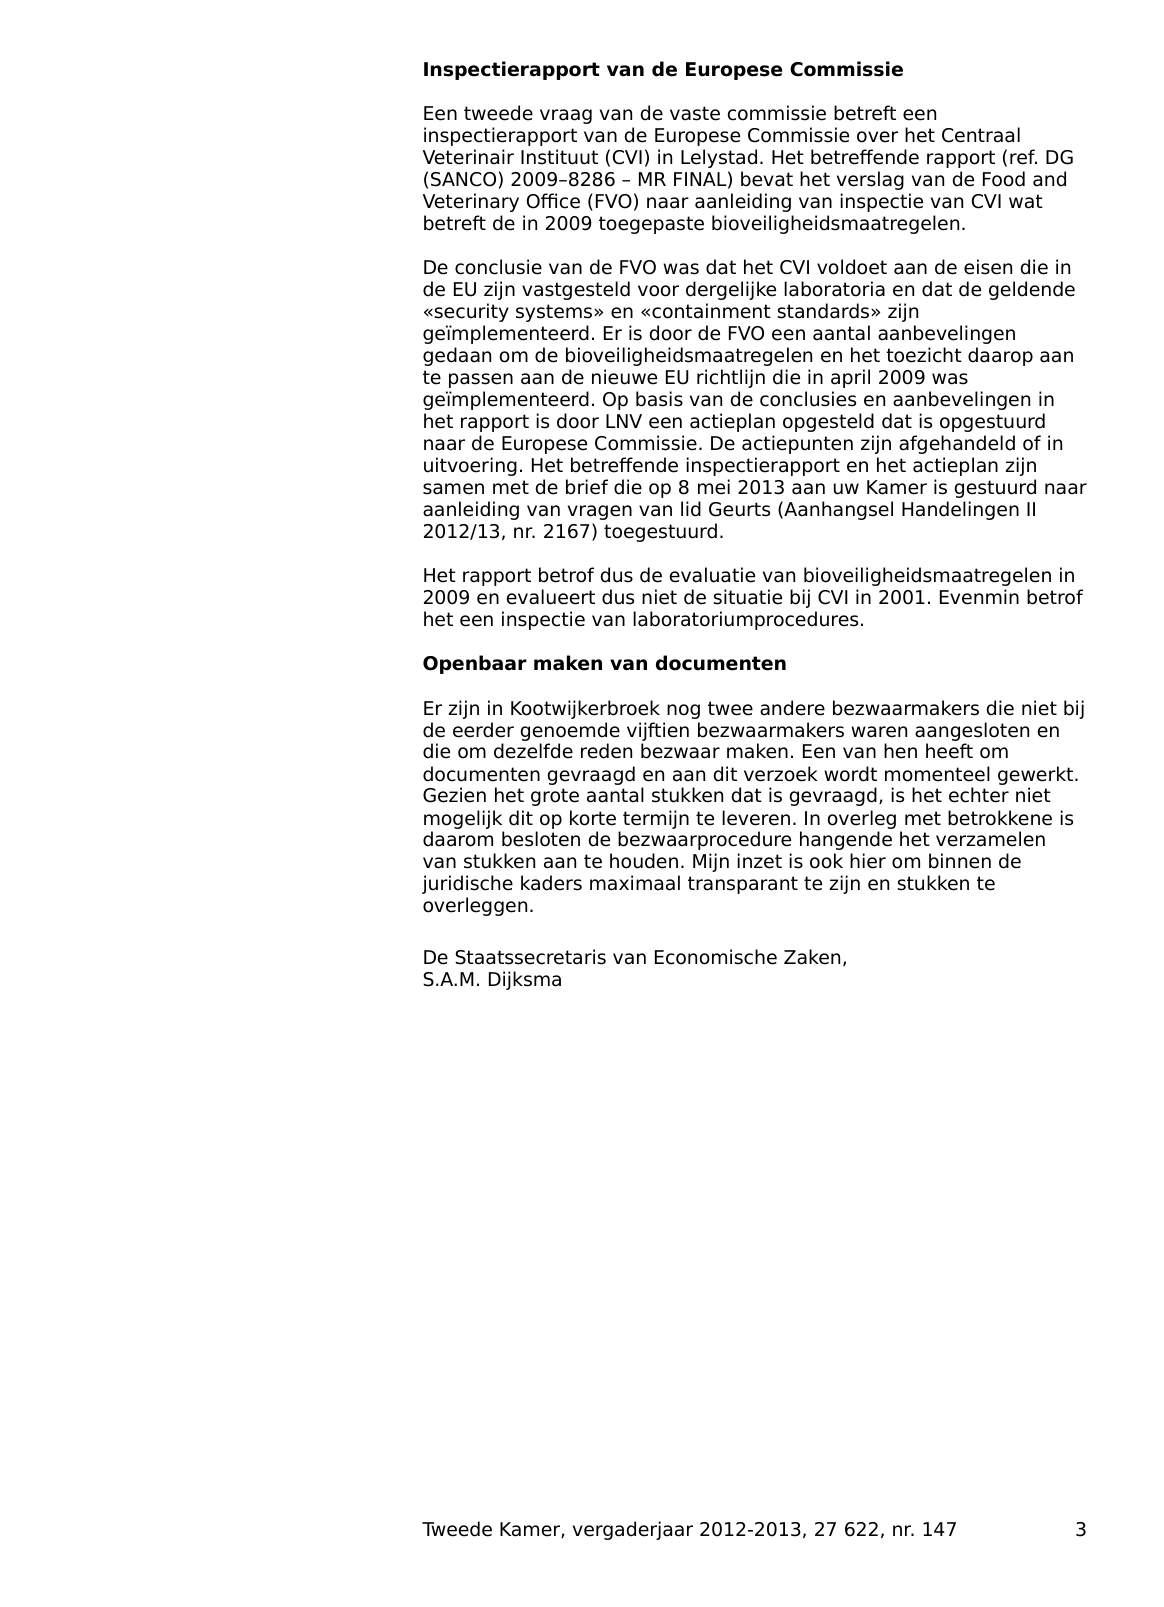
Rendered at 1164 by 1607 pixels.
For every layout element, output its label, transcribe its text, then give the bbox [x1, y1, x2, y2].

subtitle Inspectierapport van de Europese Commissie [422, 59, 1087, 81]
text De Staatssecretaris van Economische Zaken, S.A.M. Dijksma [422, 947, 1087, 991]
text De conclusie van de FVO was dat het CVI voldoet aan de eisen die in de EU zijn vastgesteld voor dergelijke laboratoria en dat de geldende «security systems» en «containment standards» zijn geïmplementeerd. Er is door de FVO een aantal aanbevelingen gedaan om de bioveiligheidsmaatregelen en het toezicht daarop aan te passen aan de nieuwe EU richtlijn die in april 2009 was geïmplementeerd. Op basis van de conclusies en aanbevelingen in het rapport is door LNV een actieplan opgesteld dat is opgestuurd naar de Europese Commissie. De actiepunten zijn afgehandeld of in uitvoering. Het betreffende inspectierapport en het actieplan zijn samen met de brief die op 8 mei 2013 aan uw Kamer is gestuurd naar aanleiding van vragen van lid Geurts (Aanhangsel Handelingen II 2012/13, nr. 2167) toegestuurd. [422, 257, 1087, 543]
text Het rapport betrof dus de evaluatie van bioveiligheidsmaatregelen in 2009 en evalueert dus niet de situatie bij CVI in 2001. Evenmin betrof het een inspectie van laboratoriumprocedures. [422, 565, 1087, 631]
subtitle Openbaar maken van documenten [422, 653, 1087, 675]
text Er zijn in Kootwijkerbroek nog twee andere bezwaarmakers die niet bij de eerder genoemde vijftien bezwaarmakers waren aangesloten en die om dezelfde reden bezwaar maken. Een van hen heeft om documenten gevraagd en aan dit verzoek wordt momenteel gewerkt. Gezien het grote aantal stukken dat is gevraagd, is het echter niet mogelijk dit op korte termijn te leveren. In overleg met betrokkene is daarom besloten de bezwaarprocedure hangende het verzamelen van stukken aan te houden. Mijn inzet is ook hier om binnen de juridische kaders maximaal transparant te zijn en stukken te overleggen. [422, 697, 1087, 917]
text Een tweede vraag van de vaste commissie betreft een inspectierapport van de Europese Commissie over het Centraal Veterinair Instituut (CVI) in Lelystad. Het betreffende rapport (ref. DG (SANCO) 2009–8286 – MR FINAL) bevat het verslag van de Food and Veterinary Office (FVO) naar aanleiding van inspectie van CVI wat betreft de in 2009 toegepaste bioveiligheidsmaatregelen. [422, 103, 1087, 235]
